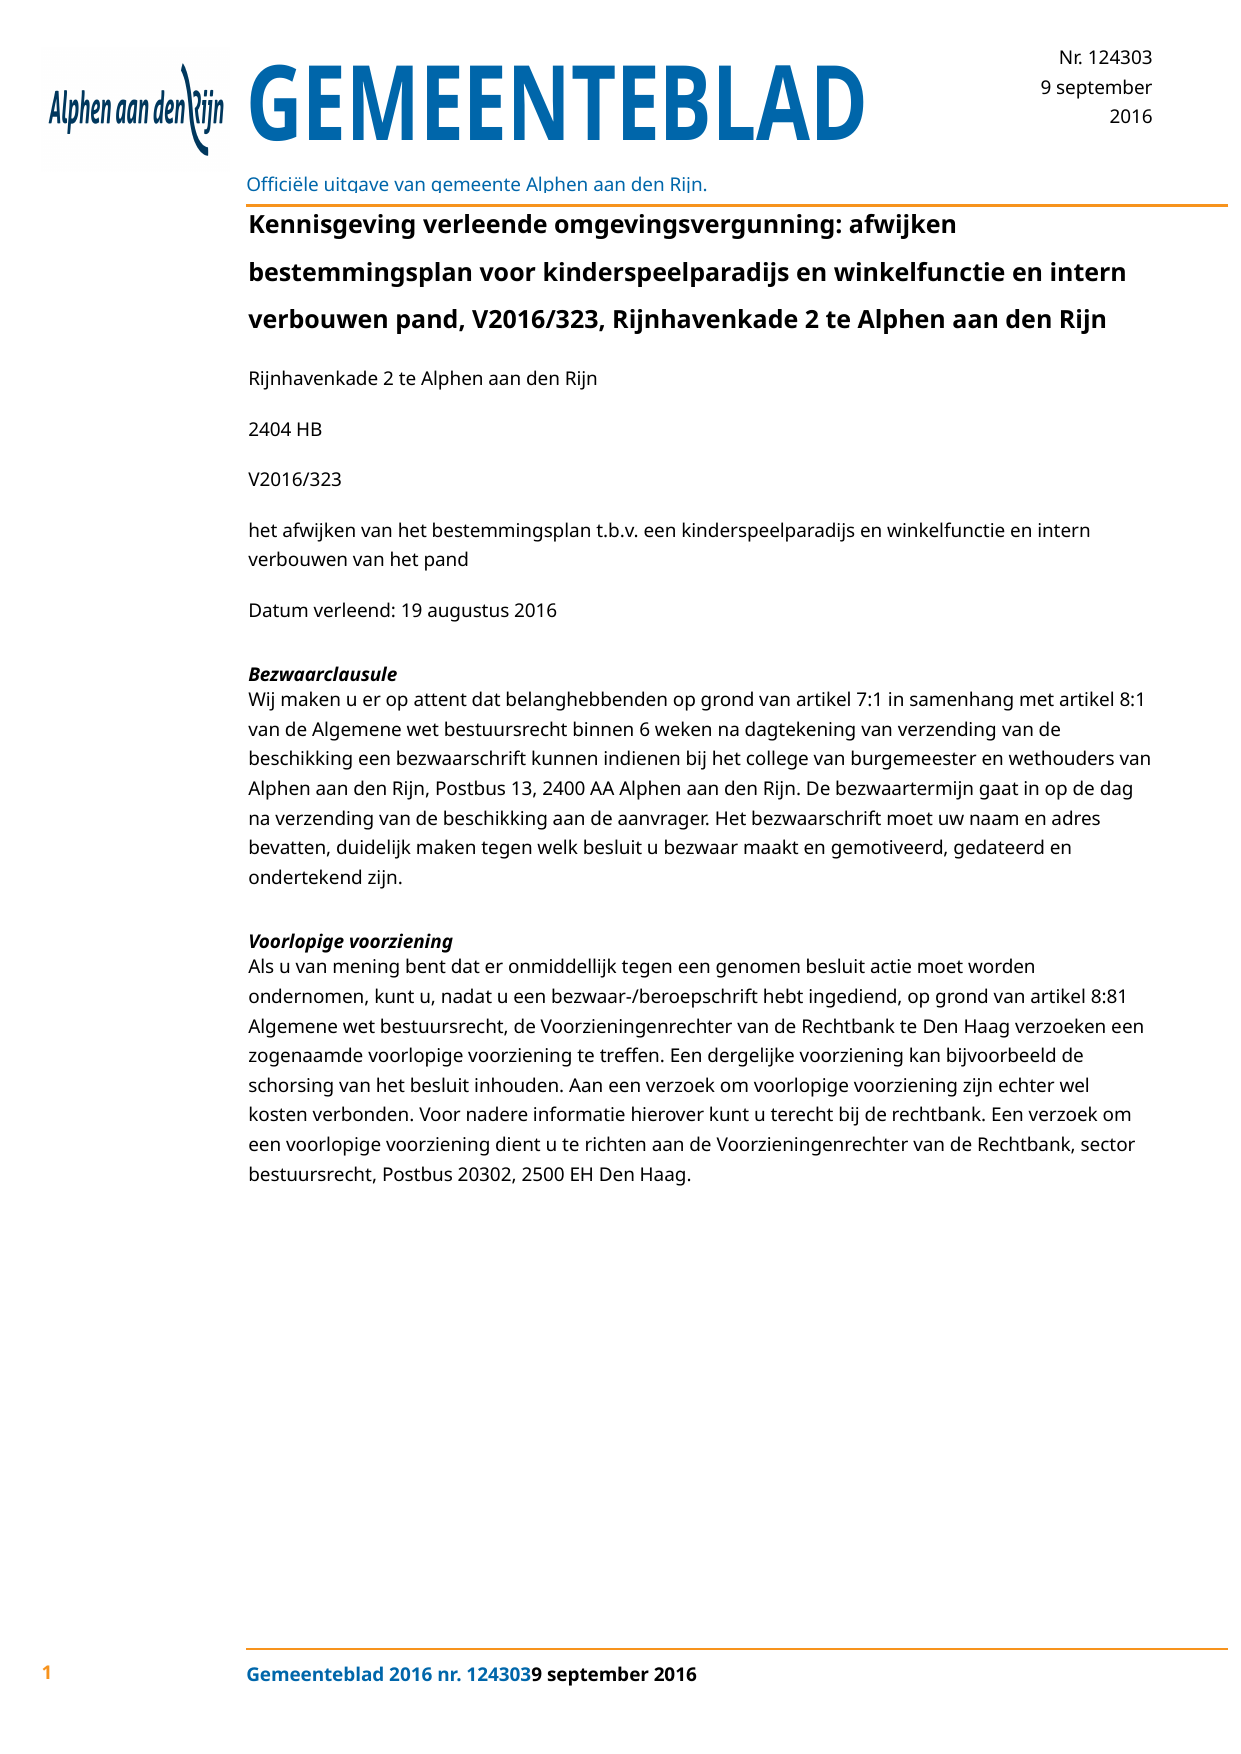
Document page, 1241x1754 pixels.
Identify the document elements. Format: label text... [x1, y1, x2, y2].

text het afwijken van het bestemmingsplan t.b.v. een kinderspeelparadijs en winkelfunctie en intern verbouwen van het pand [248, 517, 1152, 572]
text 2404 HB [248, 416, 1152, 442]
text Kennisgeving verleende omgevingsvergunning: afwijken bestemmingsplan voor kinderspeelparadijs en winkelfunctie en intern verbouwen pand, V2016/323, Rijnhavenkade 2 te Alphen aan den Rijn [248, 207, 1152, 336]
text Als u van mening bent dat er onmiddellijk tegen een genomen besluit actie moet worden ondernomen, kunt u, nadat u een bezwaar-/beroepschrift hebt ingediend, op grond van artikel 8:81 Algemene wet bestuursrecht, de Voorzieningenrechter van de Rechtbank te Den Haag verzoeken een zogenaamde voorlopige voorziening te treffen. Een dergelijke voorziening kan bijvoorbeeld de schorsing van het besluit inhouden. Aan een verzoek om voorlopige voorziening zijn echter wel kosten verbonden. Voor nadere informatie hierover kunt u terecht bij de rechtbank. Een verzoek om een voorlopige voorziening dient u te richten aan de Voorzieningenrechter van de Rechtbank, sector bestuursrecht, Postbus 20302, 2500 EH Den Haag. [248, 954, 1152, 1186]
text Voorlopige voorziening [248, 928, 1152, 954]
picture [41, 47, 231, 172]
text Wij maken u er op attent dat belanghebbenden op grond van artikel 7:1 in samenhang met artikel 8:1 van de Algemene wet bestuursrecht binnen 6 weken na dagtekening van verzending van de beschikking een bezwaarschrift kunnen indienen bij het college van burgemeester en wethouders van Alphen aan den Rijn, Postbus 13, 2400 AA Alphen aan den Rijn. De bezwaartermijn gaat in op de dag na verzending van de beschikking aan de aanvrager. Het bezwaarschrift moet uw naam en adres bevatten, duidelijk maken tegen welk besluit u bezwaar maakt en gemotiveerd, gedateerd en ondertekend zijn. [248, 686, 1152, 890]
text Bezwaarclausule [248, 661, 1152, 686]
text Rijnhavenkade 2 te Alphen aan den Rijn [248, 366, 1152, 391]
text V2016/323 [248, 466, 1152, 492]
text Datum verleend: 19 augustus 2016 [248, 597, 1152, 622]
